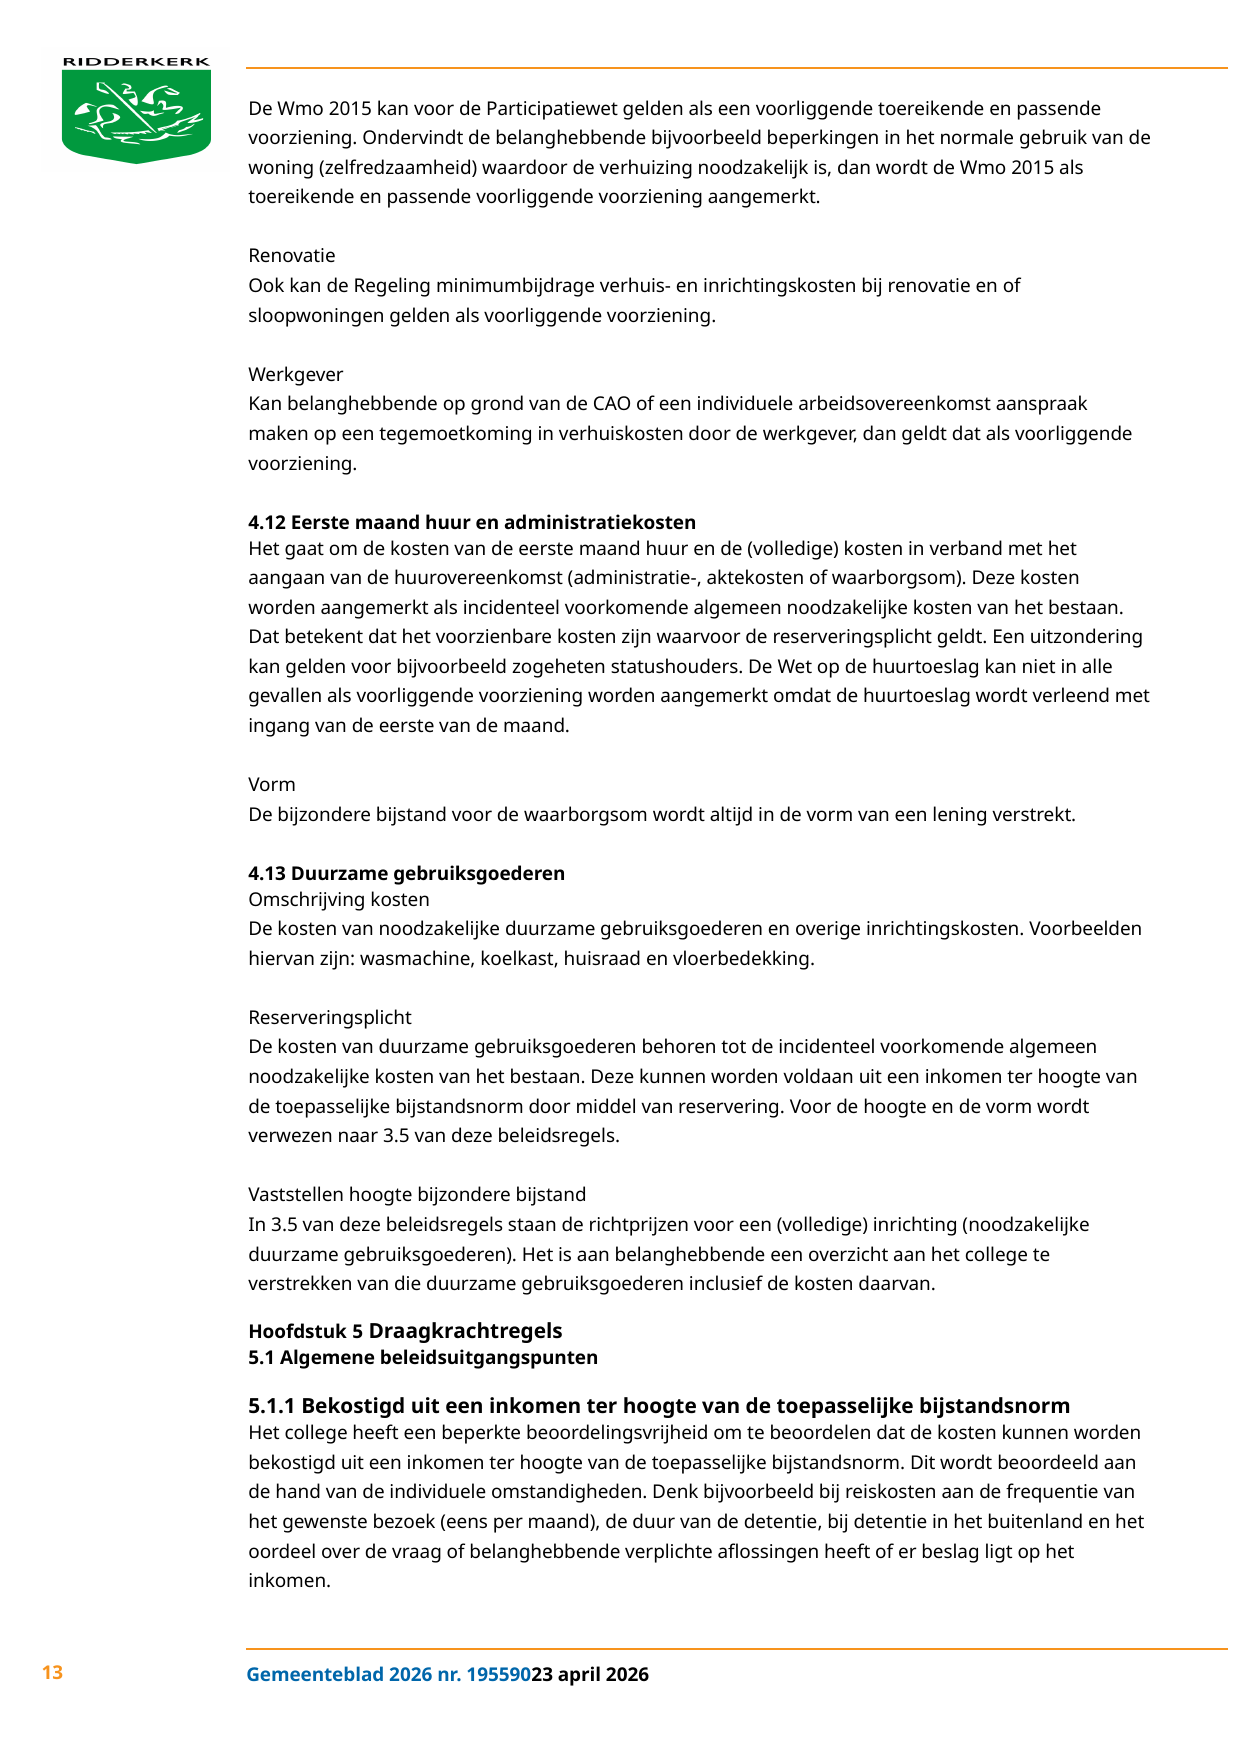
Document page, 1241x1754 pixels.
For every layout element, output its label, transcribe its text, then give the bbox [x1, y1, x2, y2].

text Omschrijving kosten [248, 886, 1152, 912]
text De Wmo 2015 kan voor de Participatiewet gelden als een voorliggende toereikende en passende voorziening. Ondervindt de belanghebbende bijvoorbeeld beperkingen in het normale gebruik van de woning (zelfredzaamheid) waardoor de verhuizing noodzakelijk is, dan wordt de Wmo 2015 als toereikende en passende voorliggende voorziening aangemerkt. [248, 95, 1152, 209]
text Kan belanghebbende op grond van de CAO of een individuele arbeidsovereenkomst aanspraak maken op een tegemoetkoming in verhuiskosten door de werkgever, dan geldt dat als voorliggende voorziening. [248, 391, 1152, 476]
text Ook kan de Regeling minimumbijdrage verhuis- en inrichtingskosten bij renovatie en of sloopwoningen gelden als voorliggende voorziening. [248, 272, 1152, 328]
text De kosten van noodzakelijke duurzame gebruiksgoederen en overige inrichtingskosten. Voorbeelden hiervan zijn: wasmachine, koelkast, huisraad en vloerbedekking. [248, 915, 1152, 971]
text Hoofdstuk 5 Draagkrachtregels [248, 1316, 1152, 1344]
text Vaststellen hoogte bijzondere bijstand [248, 1182, 1152, 1207]
text Vorm [248, 771, 1152, 797]
text De bijzondere bijstand voor de waarborgsom wordt altijd in de vorm van een lening verstrekt. [248, 801, 1152, 827]
text Reserveringsplicht [248, 1004, 1152, 1030]
text Het gaat om de kosten van de eerste maand huur en de (volledige) kosten in verband met het aangaan van de huurovereenkomst (administratie-, aktekosten of waarborgsom). Deze kosten worden aangemerkt als incidenteel voorkomende algemeen noodzakelijke kosten van het bestaan. Dat betekent dat het voorzienbare kosten zijn waarvoor de reserveringsplicht geldt. Een uitzondering kan gelden voor bijvoorbeeld zogeheten statushouders. De Wet op de huurtoeslag kan niet in alle gevallen als voorliggende voorziening worden aangemerkt omdat de huurtoeslag wordt verleend met ingang van de eerste van de maand. [248, 535, 1152, 738]
picture [41, 47, 231, 172]
text De kosten van duurzame gebruiksgoederen behoren tot de incidenteel voorkomende algemeen noodzakelijke kosten van het bestaan. Deze kunnen worden voldaan uit een inkomen ter hoogte van de toepasselijke bijstandsnorm door middel van reservering. Voor de hoogte en de vorm wordt verwezen naar 3.5 van deze beleidsregels. [248, 1034, 1152, 1148]
text 5.1 Algemene beleidsuitgangspunten [248, 1344, 1152, 1370]
text Werkgever [248, 361, 1152, 387]
text Het college heeft een beperkte beoordelingsvrijheid om te beoordelen dat de kosten kunnen worden bekostigd uit een inkomen ter hoogte van de toepasselijke bijstandsnorm. Dit wordt beoordeeld aan de hand van de individuele omstandigheden. Denk bijvoorbeeld bij reiskosten aan de frequentie van het gewenste bezoek (eens per maand), de duur van de detentie, bij detentie in het buitenland en het oordeel over de vraag of belanghebbende verplichte aflossingen heeft of er beslag ligt op het inkomen. [248, 1419, 1152, 1593]
text 5.1.1 Bekostigd uit een inkomen ter hoogte van de toepasselijke bijstandsnorm [248, 1391, 1152, 1419]
text Renovatie [248, 243, 1152, 268]
text 4.13 Duurzame gebruiksgoederen [248, 860, 1152, 886]
text In 3.5 van deze beleidsregels staan de richtprijzen voor een (volledige) inrichting (noodzakelijke duurzame gebruiksgoederen). Het is aan belanghebbende een overzicht aan het college te verstrekken van die duurzame gebruiksgoederen inclusief de kosten daarvan. [248, 1211, 1152, 1296]
text 4.12 Eerste maand huur en administratiekosten [248, 509, 1152, 535]
